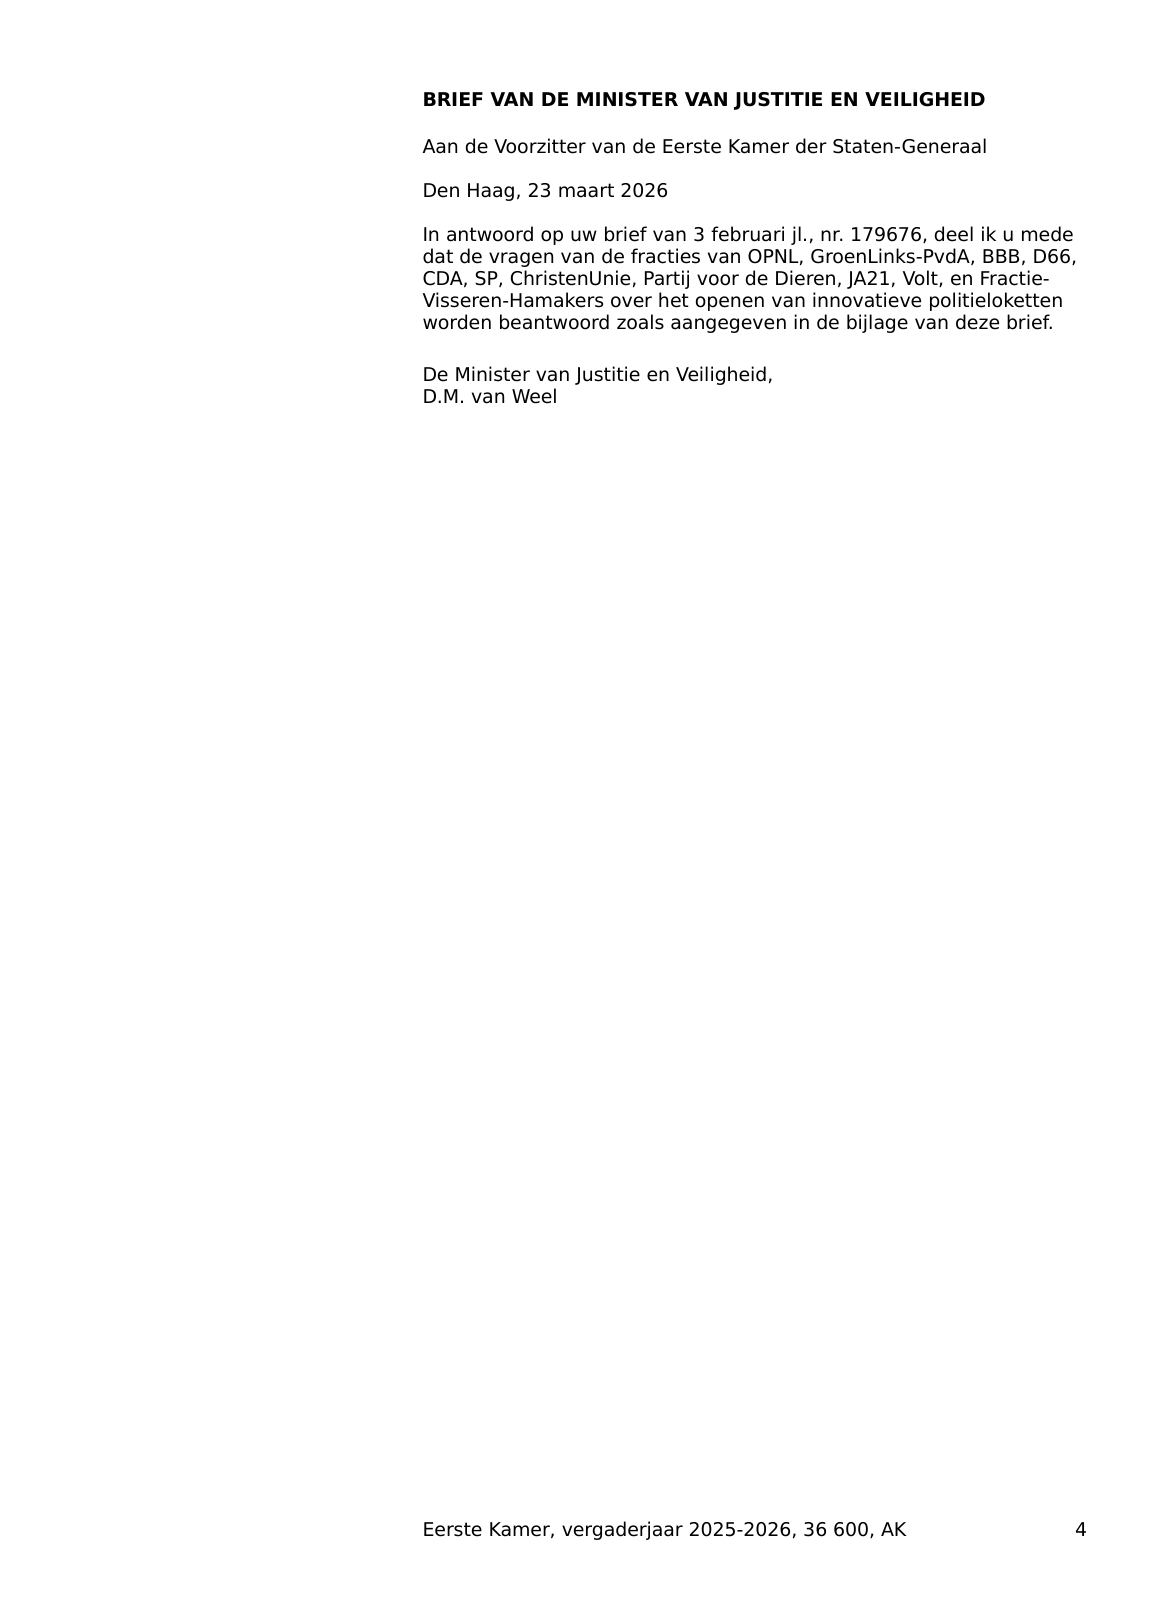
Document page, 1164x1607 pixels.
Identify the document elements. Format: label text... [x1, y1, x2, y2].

subtitle BRIEF VAN DE MINISTER VAN JUSTITIE EN VEILIGHEID [422, 89, 1087, 111]
text In antwoord op uw brief van 3 februari jl., nr. 179676, deel ik u mede dat de vragen van de fracties van OPNL, GroenLinks-PvdA, BBB, D66, CDA, SP, ChristenUnie, Partij voor de Dieren, JA21, Volt, en Fractie-Visseren-Hamakers over het openen van innovatieve politieloketten worden beantwoord zoals aangegeven in de bijlage van deze brief. [422, 224, 1087, 334]
text Den Haag, 23 maart 2026 [422, 180, 1087, 202]
text Aan de Voorzitter van de Eerste Kamer der Staten-Generaal [422, 136, 1087, 158]
text De Minister van Justitie en Veiligheid, D.M. van Weel [422, 364, 1087, 408]
